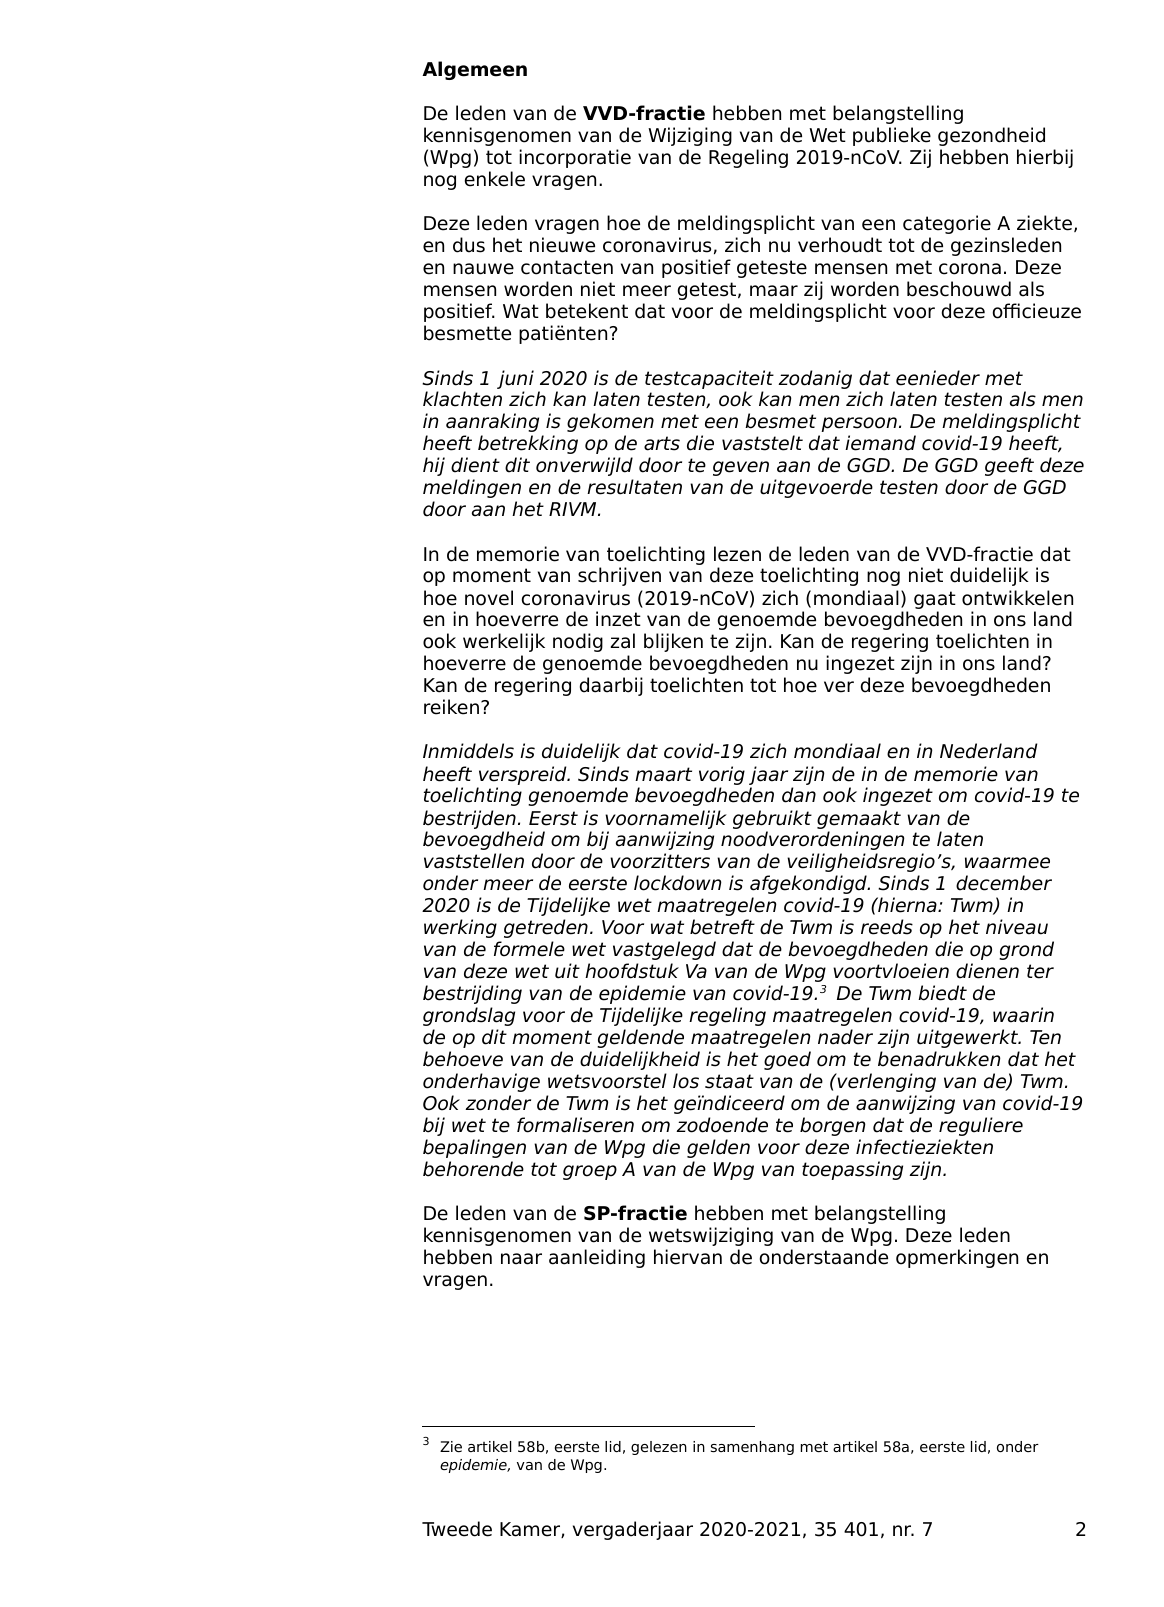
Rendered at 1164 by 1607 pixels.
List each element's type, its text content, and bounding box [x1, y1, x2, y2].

subtitle Algemeen [422, 59, 1087, 81]
text Inmiddels is duidelijk dat covid-19 zich mondiaal en in Nederland heeft verspreid. Sinds maart vorig jaar zijn de in de memorie van toelichting genoemde bevoegdheden dan ook ingezet om covid-19 te bestrijden. Eerst is voornamelijk gebruikt gemaakt van de bevoegdheid om bij aanwijzing noodverordeningen te laten vaststellen door de voorzitters van de veiligheidsregio’s, waarmee onder meer de eerste lockdown is afgekondigd. Sinds 1 december 2020 is de Tijdelijke wet maatregelen covid-19 (hierna: Twm) in werking getreden. Voor wat betreft de Twm is reeds op het niveau van de formele wet vastgelegd dat de bevoegdheden die op grond van deze wet uit hoofdstuk Va van de Wpg voortvloeien dienen ter bestrijding van de epidemie van covid-19. De Twm biedt de grondslag voor de Tijdelijke regeling maatregelen covid-19, waarin de op dit moment geldende maatregelen nader zijn uitgewerkt. Ten behoeve van de duidelijkheid is het goed om te benadrukken dat het onderhavige wetsvoorstel los staat van de (verlenging van de) Twm. Ook zonder de Twm is het geïndiceerd om de aanwijzing van covid-19 bij wet te formaliseren om zodoende te borgen dat de reguliere bepalingen van de Wpg die gelden voor deze infectieziekten behorende tot groep A van de Wpg van toepassing zijn. [422, 741, 1087, 1181]
text In de memorie van toelichting lezen de leden van de VVD-fractie dat op moment van schrijven van deze toelichting nog niet duidelijk is hoe novel coronavirus (2019-nCoV) zich (mondiaal) gaat ontwikkelen en in hoeverre de inzet van de genoemde bevoegdheden in ons land ook werkelijk nodig zal blijken te zijn. Kan de regering toelichten in hoeverre de genoemde bevoegdheden nu ingezet zijn in ons land? Kan de regering daarbij toelichten tot hoe ver deze bevoegdheden reiken? [422, 543, 1087, 719]
text De leden van de SP-fractie hebben met belangstelling kennisgenomen van de wetswijziging van de Wpg. Deze leden hebben naar aanleiding hiervan de onderstaande opmerkingen en vragen. [422, 1203, 1087, 1291]
text Deze leden vragen hoe de meldingsplicht van een categorie A ziekte, en dus het nieuwe coronavirus, zich nu verhoudt tot de gezinsleden en nauwe contacten van positief geteste mensen met corona. Deze mensen worden niet meer getest, maar zij worden beschouwd als positief. Wat betekent dat voor de meldingsplicht voor deze officieuze besmette patiënten? [422, 213, 1087, 345]
text Zie artikel 58b, eerste lid, gelezen in samenhang met artikel 58a, eerste lid, onder epidemie, van de Wpg. [422, 1435, 1087, 1474]
text Sinds 1 juni 2020 is de testcapaciteit zodanig dat eenieder met klachten zich kan laten testen, ook kan men zich laten testen als men in aanraking is gekomen met een besmet persoon. De meldingsplicht heeft betrekking op de arts die vaststelt dat iemand covid-19 heeft, hij dient dit onverwijld door te geven aan de GGD. De GGD geeft deze meldingen en de resultaten van de uitgevoerde testen door de GGD door aan het RIVM. [422, 367, 1087, 521]
text De leden van de VVD-fractie hebben met belangstelling kennisgenomen van de Wijziging van de Wet publieke gezondheid (Wpg) tot incorporatie van de Regeling 2019-nCoV. Zij hebben hierbij nog enkele vragen. [422, 103, 1087, 191]
